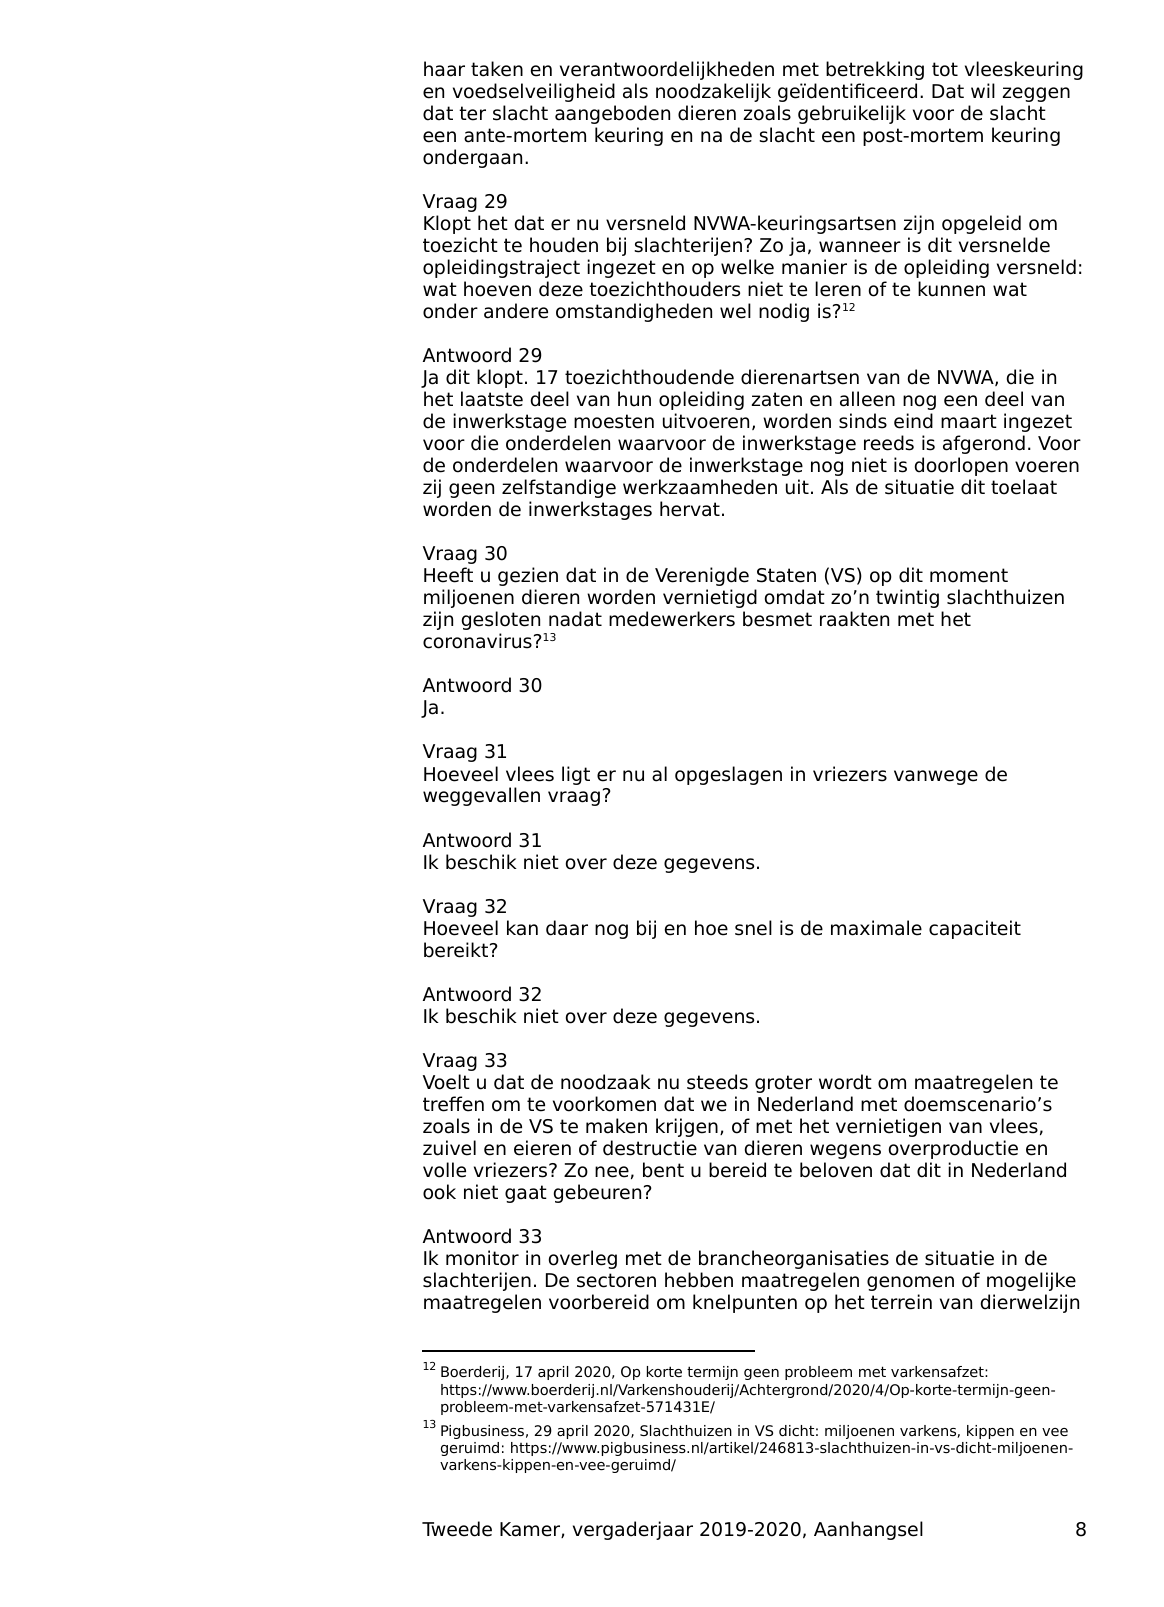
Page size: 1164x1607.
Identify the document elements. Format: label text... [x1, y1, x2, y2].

text Hoeveel kan daar nog bij en hoe snel is de maximale capaciteit bereikt? [422, 918, 1087, 962]
text Antwoord 29 [422, 345, 1087, 367]
text Ja. [422, 697, 1087, 719]
text haar taken en verantwoordelijkheden met betrekking tot vleeskeuring en voedselveiligheid als noodzakelijk geïdentificeerd. Dat wil zeggen dat ter slacht aangeboden dieren zoals gebruikelijk voor de slacht een ante-mortem keuring en na de slacht een post-mortem keuring ondergaan. [422, 59, 1087, 169]
text Vraag 29 [422, 191, 1087, 213]
text Vraag 33 [422, 1050, 1087, 1072]
text Heeft u gezien dat in de Verenigde Staten (VS) op dit moment miljoenen dieren worden vernietigd omdat zo’n twintig slachthuizen zijn gesloten nadat medewerkers besmet raakten met het coronavirus? [422, 565, 1087, 653]
text Antwoord 30 [422, 675, 1087, 697]
text Vraag 32 [422, 896, 1087, 918]
text Voelt u dat de noodzaak nu steeds groter wordt om maatregelen te treffen om te voorkomen dat we in Nederland met doemscenario’s zoals in de VS te maken krijgen, of met het vernietigen van vlees, zuivel en eieren of destructie van dieren wegens overproductie en volle vriezers? Zo nee, bent u bereid te beloven dat dit in Nederland ook niet gaat gebeuren? [422, 1072, 1087, 1204]
text Ja dit klopt. 17 toezichthoudende dierenartsen van de NVWA, die in het laatste deel van hun opleiding zaten en alleen nog een deel van de inwerkstage moesten uitvoeren, worden sinds eind maart ingezet voor die onderdelen waarvoor de inwerkstage reeds is afgerond. Voor de onderdelen waarvoor de inwerkstage nog niet is doorlopen voeren zij geen zelfstandige werkzaamheden uit. Als de situatie dit toelaat worden de inwerkstages hervat. [422, 367, 1087, 521]
text Antwoord 32 [422, 984, 1087, 1006]
text Pigbusiness, 29 april 2020, Slachthuizen in VS dicht: miljoenen varkens, kippen en vee geruimd: https://www.pigbusiness.nl/artikel/246813-slachthuizen-in-vs-dicht-miljoenen-varkens-kippen-en-vee-geruimd/ [422, 1418, 1087, 1474]
text Ik beschik niet over deze gegevens. [422, 852, 1087, 873]
text Antwoord 31 [422, 829, 1087, 852]
text Ik monitor in overleg met de brancheorganisaties de situatie in de slachterijen. De sectoren hebben maatregelen genomen of mogelijke maatregelen voorbereid om knelpunten op het terrein van dierwelzijn [422, 1248, 1087, 1314]
text Boerderij, 17 april 2020, Op korte termijn geen probleem met varkensafzet: https://www.boerderij.nl/Varkenshouderij/Achtergrond/2020/4/Op-korte-termijn-geen-probleem-met-varkensafzet-571431E/ [422, 1360, 1087, 1416]
text Klopt het dat er nu versneld NVWA-keuringsartsen zijn opgeleid om toezicht te houden bij slachterijen? Zo ja, wanneer is dit versnelde opleidingstraject ingezet en op welke manier is de opleiding versneld: wat hoeven deze toezichthouders niet te leren of te kunnen wat onder andere omstandigheden wel nodig is? [422, 213, 1087, 323]
text Vraag 31 [422, 741, 1087, 763]
text Vraag 30 [422, 543, 1087, 565]
text Hoeveel vlees ligt er nu al opgeslagen in vriezers vanwege de weggevallen vraag? [422, 763, 1087, 807]
text Antwoord 33 [422, 1226, 1087, 1248]
text Ik beschik niet over deze gegevens. [422, 1006, 1087, 1028]
